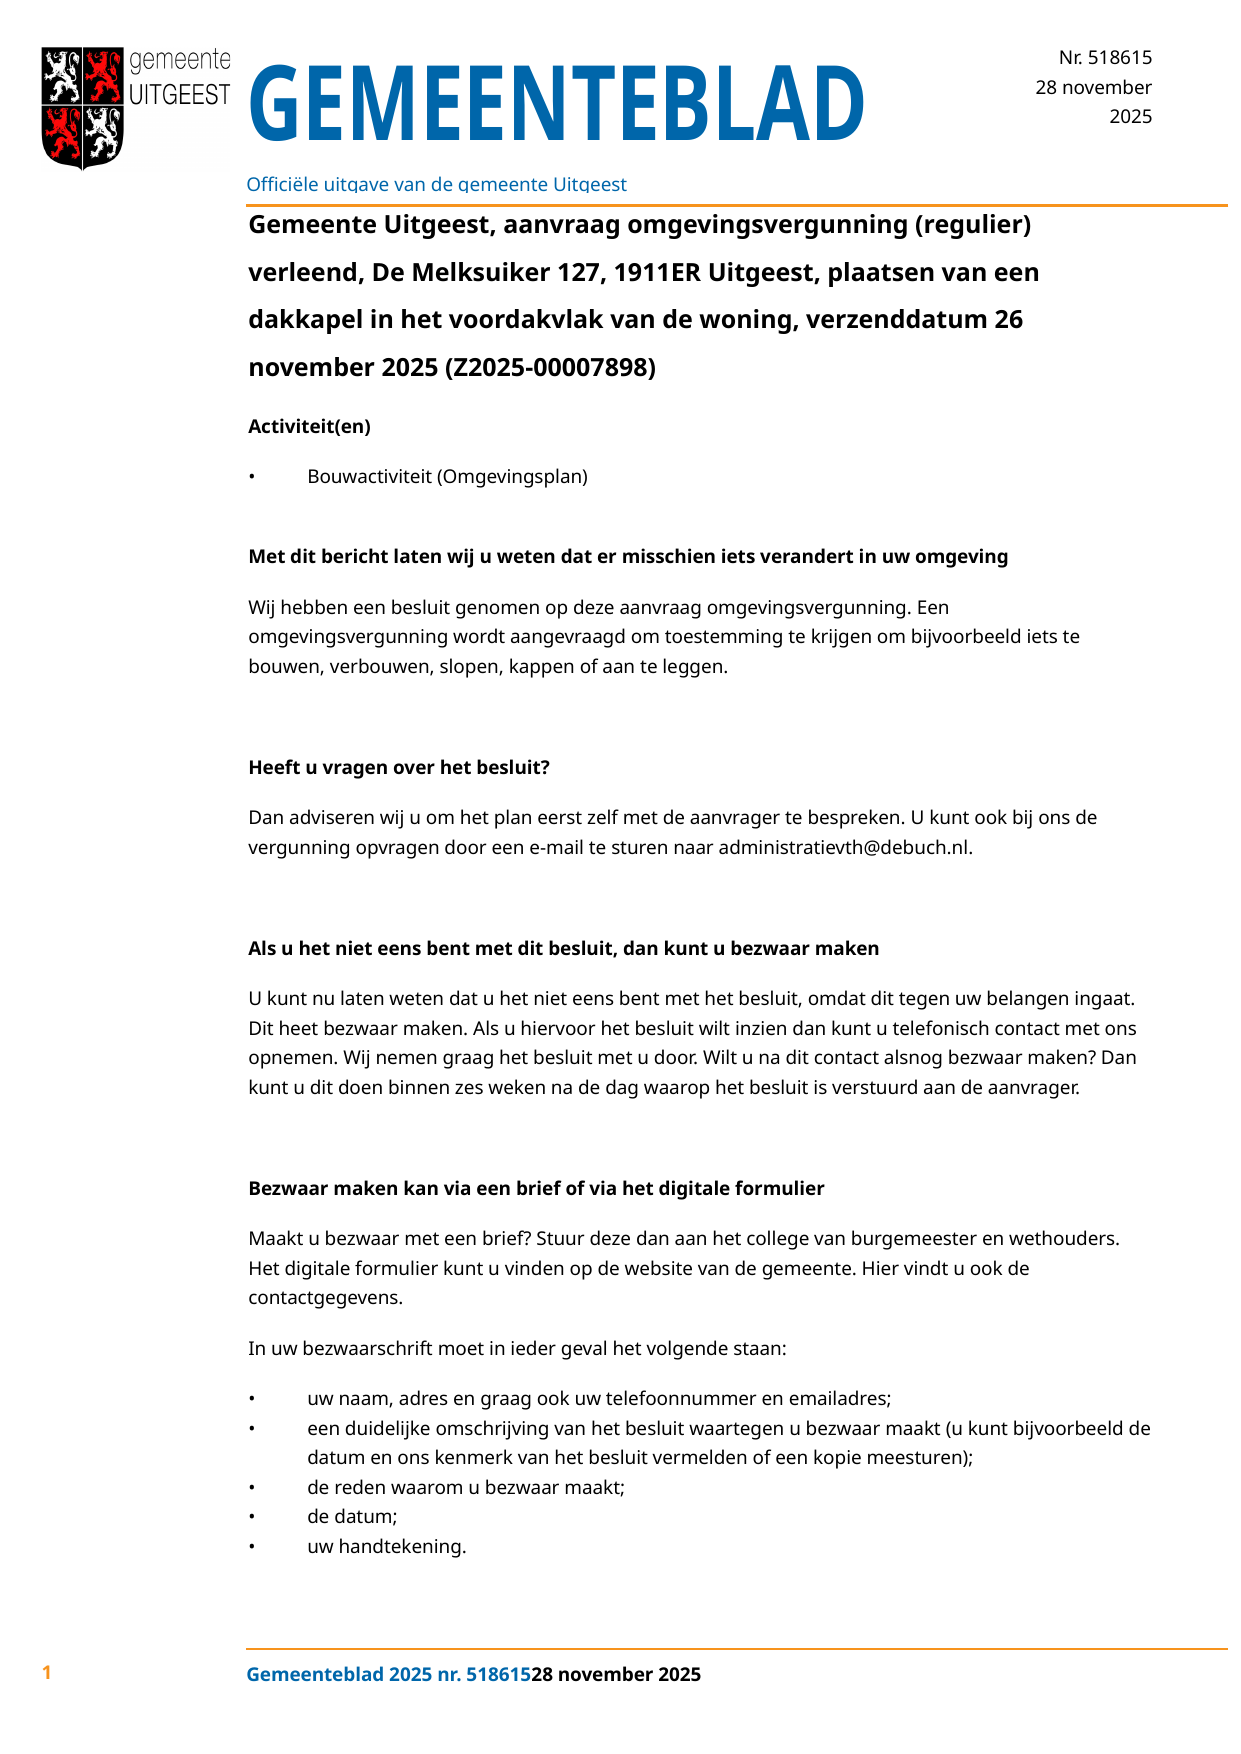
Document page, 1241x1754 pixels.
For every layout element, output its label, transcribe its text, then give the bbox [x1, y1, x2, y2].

list uw naam, adres en graag ook uw telefoonnummer en emailadres; [248, 1385, 1152, 1411]
list de reden waarom u bezwaar maakt; [248, 1474, 1152, 1500]
list een duidelijke omschrijving van het besluit waartegen u bezwaar maakt (u kunt bijvoorbeeld de datum en ons kenmerk van het besluit vermelden of een kopie meesturen); [248, 1415, 1152, 1470]
list Bouwactiviteit (Omgevingsplan) [248, 463, 1152, 489]
text Activiteit(en) [248, 413, 1152, 439]
text Wij hebben een besluit genomen op deze aanvraag omgevingsvergunning. Een omgevingsvergunning wordt aangevraagd om toestemming te krijgen om bijvoorbeeld iets te bouwen, verbouwen, slopen, kappen of aan te leggen. [248, 594, 1152, 679]
list uw handtekening. [248, 1533, 1152, 1559]
text Als u het niet eens bent met dit besluit, dan kunt u bezwaar maken [248, 935, 1152, 961]
text Gemeente Uitgeest, aanvraag omgevingsvergunning (regulier) verleend, De Melksuiker 127, 1911ER Uitgeest, plaatsen van een dakkapel in het voordakvlak van de woning, verzenddatum 26 november 2025 (Z2025-00007898) [248, 207, 1152, 384]
text U kunt nu laten weten dat u het niet eens bent met het besluit, omdat dit tegen uw belangen ingaat. Dit heet bezwaar maken. Als u hiervoor het besluit wilt inzien dan kunt u telefonisch contact met ons opnemen. Wij nemen graag het besluit met u door. Wilt u na dit contact alsnog bezwaar maken? Dan kunt u dit doen binnen zes weken na de dag waarop het besluit is verstuurd aan de aanvrager. [248, 985, 1152, 1100]
picture [41, 47, 231, 172]
list de datum; [248, 1503, 1152, 1529]
text In uw bezwaarschrift moet in ieder geval het volgende staan: [248, 1335, 1152, 1361]
text Dan adviseren wij u om het plan eerst zelf met de aanvrager te bespreken. U kunt ook bij ons de vergunning opvragen door een e-mail te sturen naar administratievth@debuch.nl. [248, 804, 1152, 860]
text Bezwaar maken kan via een brief of via het digitale formulier [248, 1175, 1152, 1201]
text Heeft u vragen over het besluit? [248, 754, 1152, 780]
text Maakt u bezwaar met een brief? Stuur deze dan aan het college van burgemeester en wethouders. Het digitale formulier kunt u vinden op de website van de gemeente. Hier vindt u ook de contactgegevens. [248, 1225, 1152, 1310]
text Met dit bericht laten wij u weten dat er misschien iets verandert in uw omgeving [248, 543, 1152, 569]
